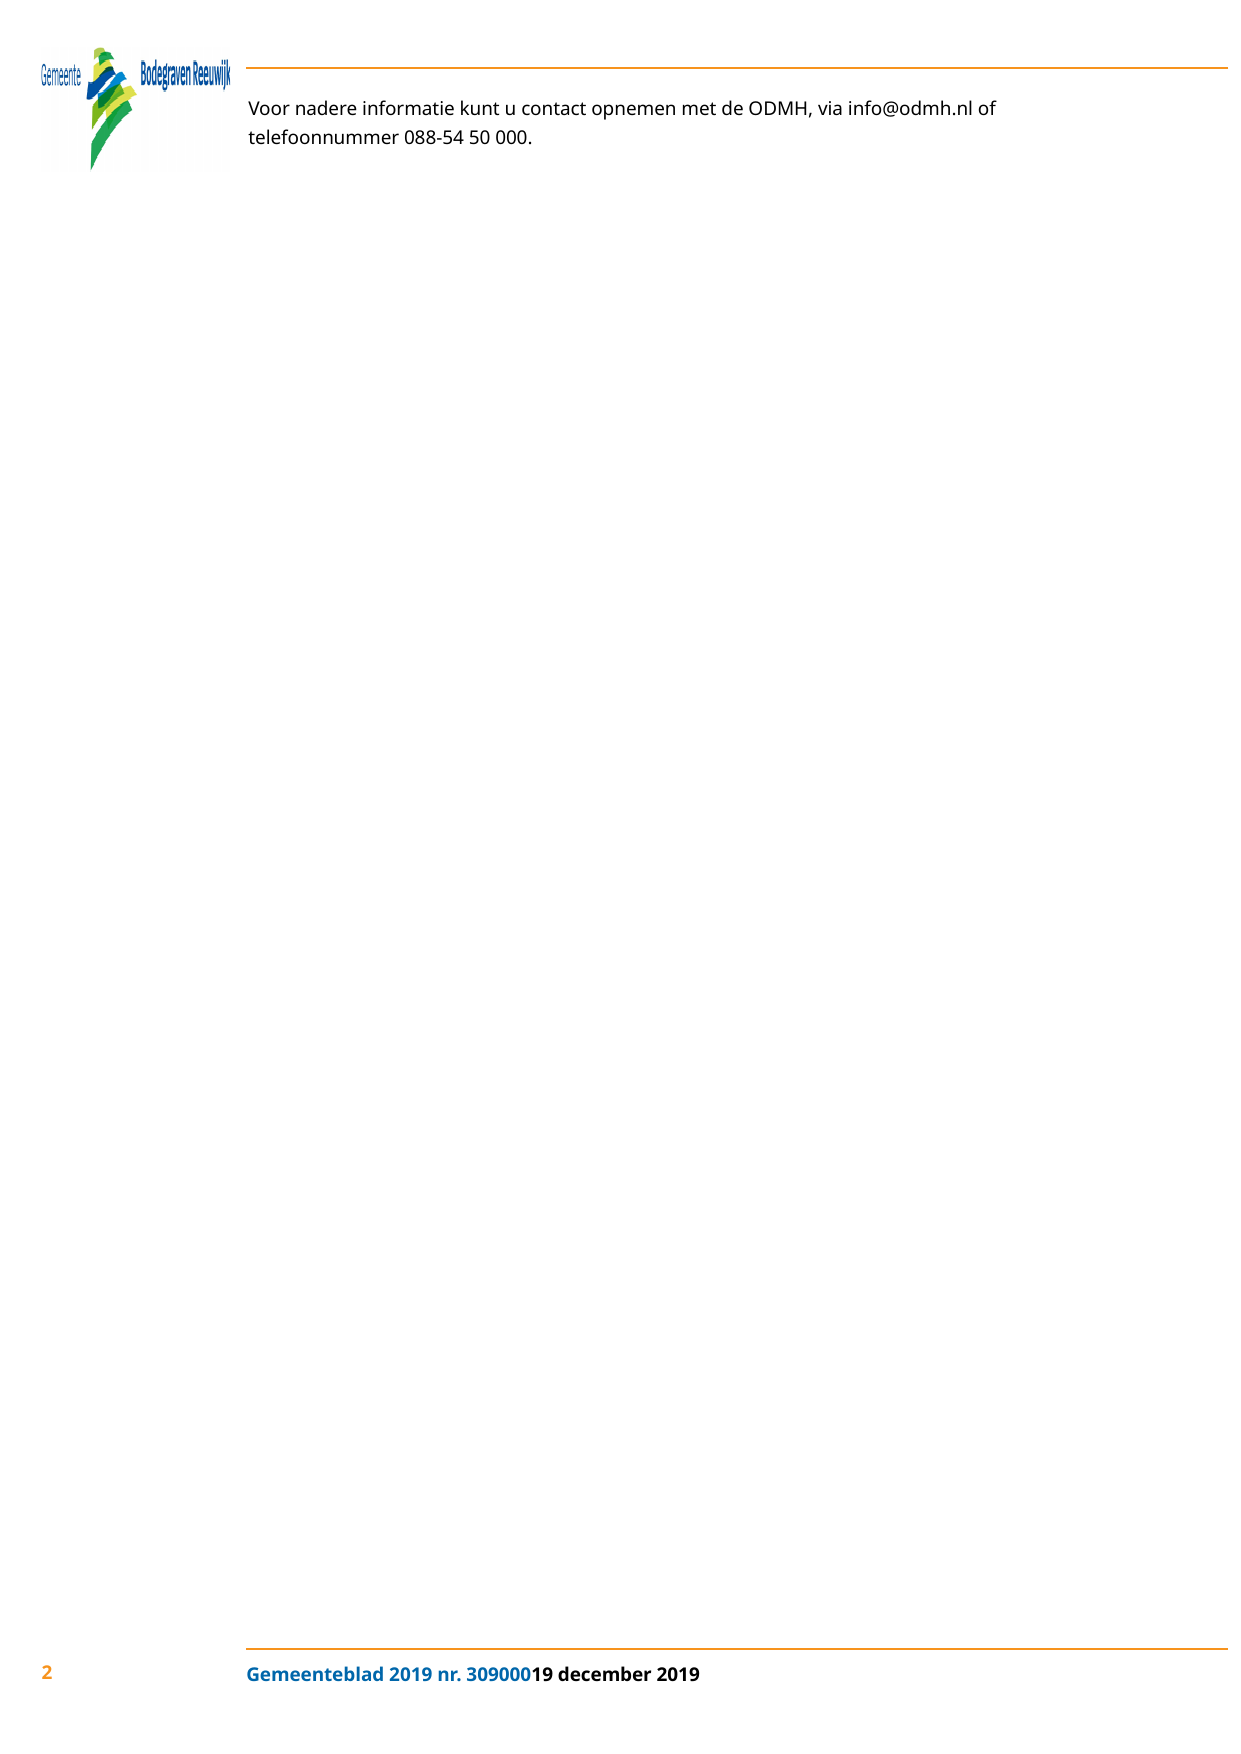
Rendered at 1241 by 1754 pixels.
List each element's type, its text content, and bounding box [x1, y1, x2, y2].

text Voor nadere informatie kunt u contact opnemen met de ODMH, via info@odmh.nl of telefoonnummer 088-54 50 000. [248, 95, 1152, 150]
picture [41, 47, 231, 172]
